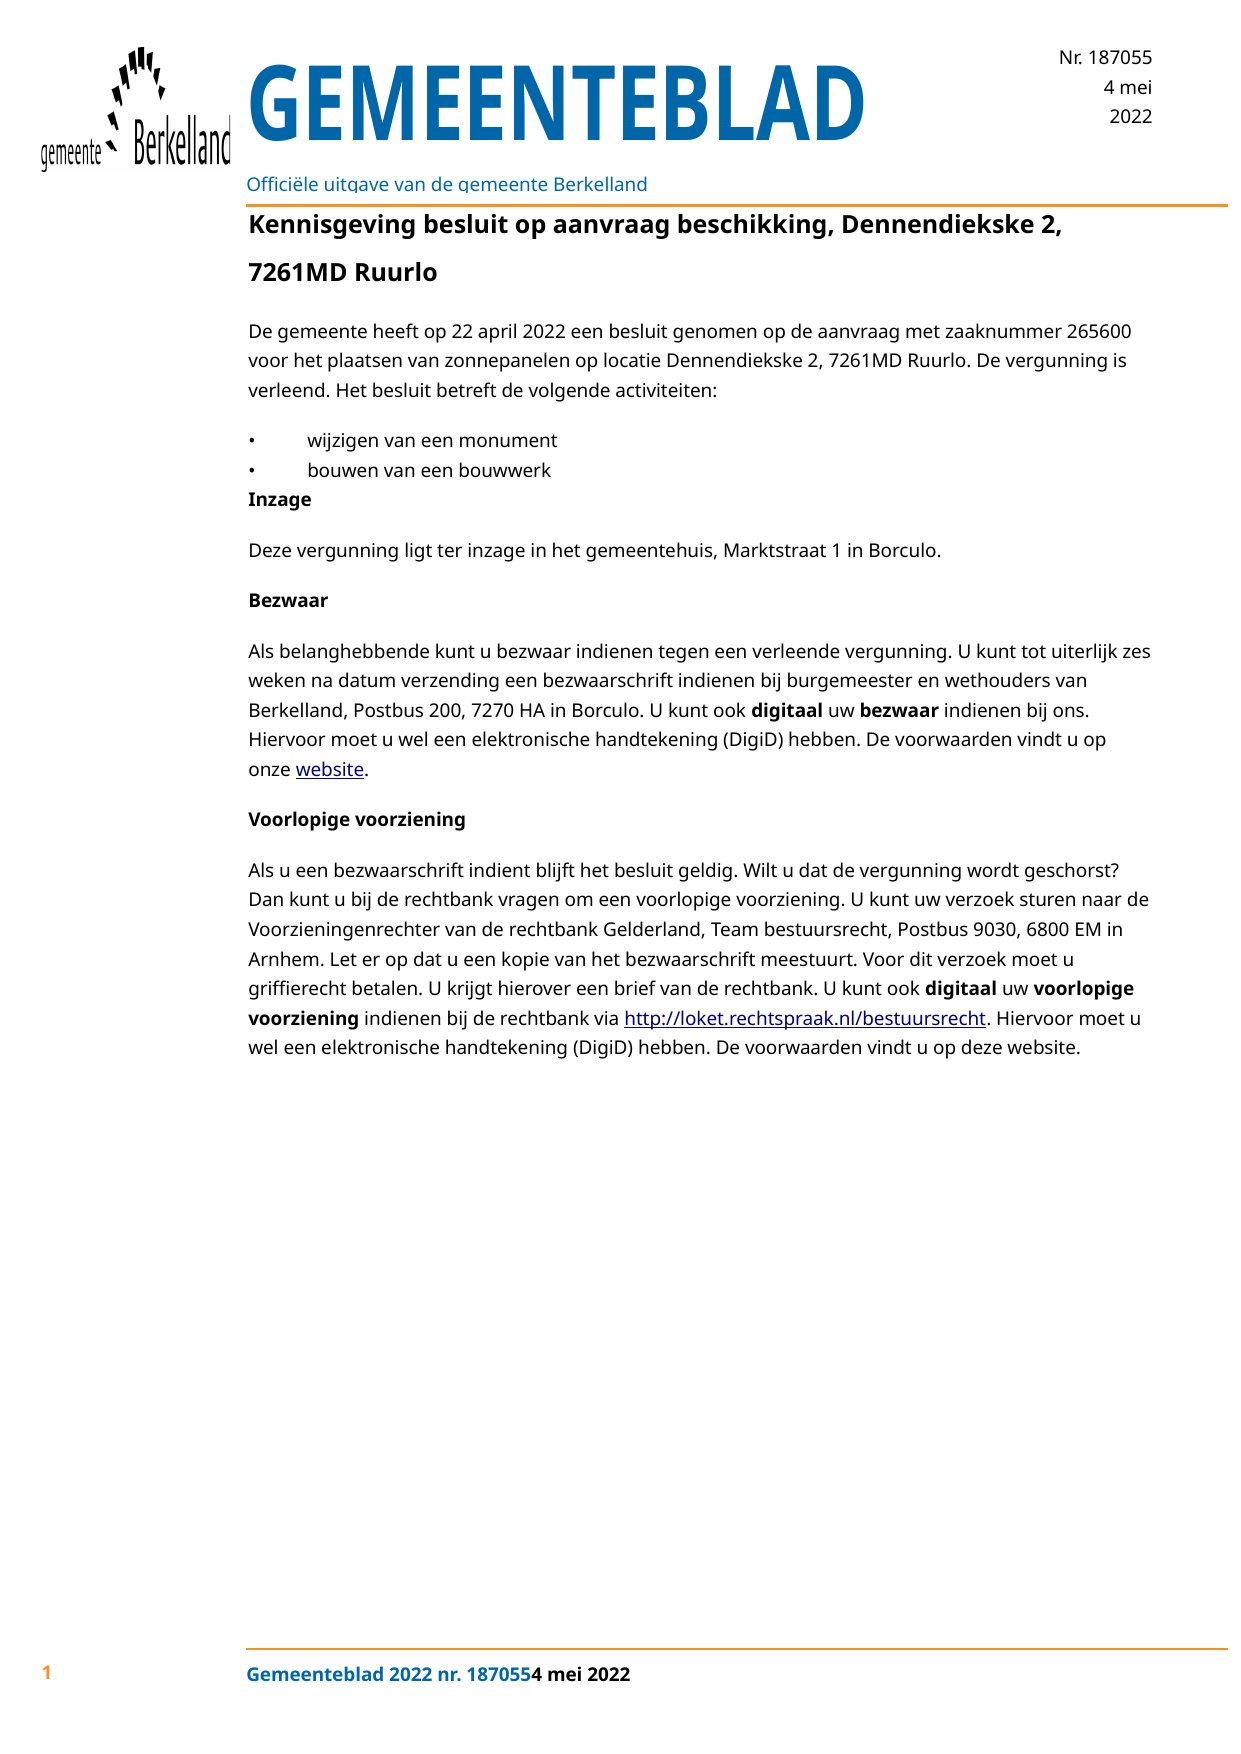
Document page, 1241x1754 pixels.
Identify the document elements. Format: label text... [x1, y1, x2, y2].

text Als belanghebbende kunt u bezwaar indienen tegen een verleende vergunning. U kunt tot uiterlijk zes weken na datum verzending een bezwaarschrift indienen bij burgemeester en wethouders van Berkelland, Postbus 200, 7270 HA in Borculo. U kunt ook digitaal uw bezwaar indienen bij ons. Hiervoor moet u wel een elektronische handtekening (DigiD) hebben. De voorwaarden vindt u op onze website. [248, 638, 1152, 782]
text Deze vergunning ligt ter inzage in het gemeentehuis, Marktstraat 1 in Borculo. [248, 537, 1152, 563]
text De gemeente heeft op 22 april 2022 een besluit genomen op de aanvraag met zaaknummer 265600 voor het plaatsen van zonnepanelen op locatie Dennendiekske 2, 7261MD Ruurlo. De vergunning is verleend. Het besluit betreft de volgende activiteiten: [248, 318, 1152, 403]
list bouwen van een bouwwerk [248, 457, 1152, 483]
text Inzage [248, 487, 1152, 512]
text Als u een bezwaarschrift indient blijft het besluit geldig. Wilt u dat de vergunning wordt geschorst? Dan kunt u bij de rechtbank vragen om een voorlopige voorziening. U kunt uw verzoek sturen naar de Voorzieningenrechter van de rechtbank Gelderland, Team bestuursrecht, Postbus 9030, 6800 EM in Arnhem. Let er op dat u een kopie van het bezwaarschrift meestuurt. Voor dit verzoek moet u griffierecht betalen. U krijgt hierover een brief van de rechtbank. U kunt ook digitaal uw voorlopige voorziening indienen bij de rechtbank via http://loket.rechtspraak.nl/bestuursrecht. Hiervoor moet u wel een elektronische handtekening (DigiD) hebben. De voorwaarden vindt u op deze website. [248, 857, 1152, 1060]
text Bezwaar [248, 587, 1152, 613]
text Voorlopige voorziening [248, 807, 1152, 832]
picture [41, 47, 231, 172]
list wijzigen van een monument [248, 427, 1152, 453]
text Kennisgeving besluit op aanvraag beschikking, Dennendiekske 2, 7261MD Ruurlo [248, 207, 1152, 288]
